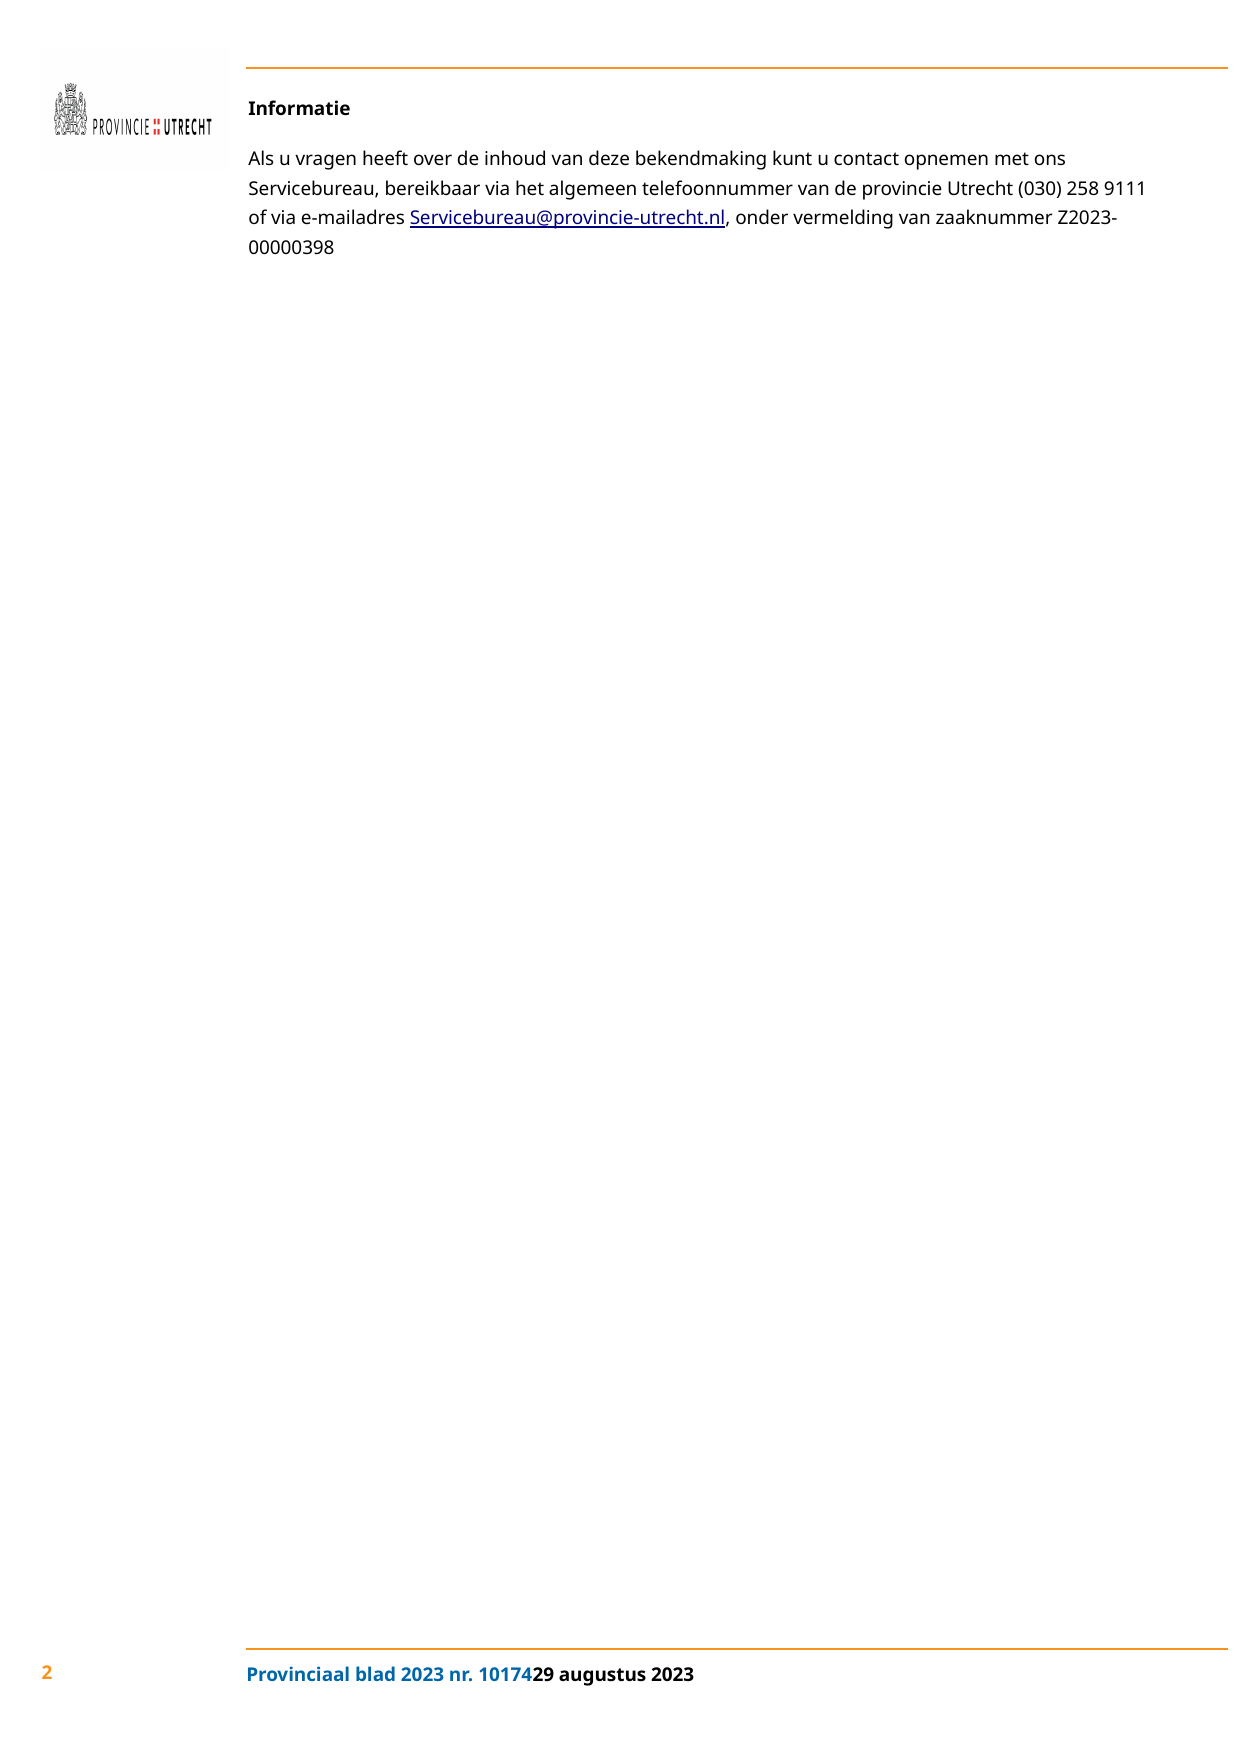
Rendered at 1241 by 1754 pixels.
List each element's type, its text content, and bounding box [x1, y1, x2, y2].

picture [41, 47, 231, 172]
text Als u vragen heeft over de inhoud van deze bekendmaking kunt u contact opnemen met ons Servicebureau, bereikbaar via het algemeen telefoonnummer van de provincie Utrecht (030) 258 9111 of via e-mailadres Servicebureau@provincie-utrecht.nl, onder vermelding van zaaknummer Z2023-00000398 [248, 145, 1152, 260]
text Informatie [248, 95, 1152, 121]
